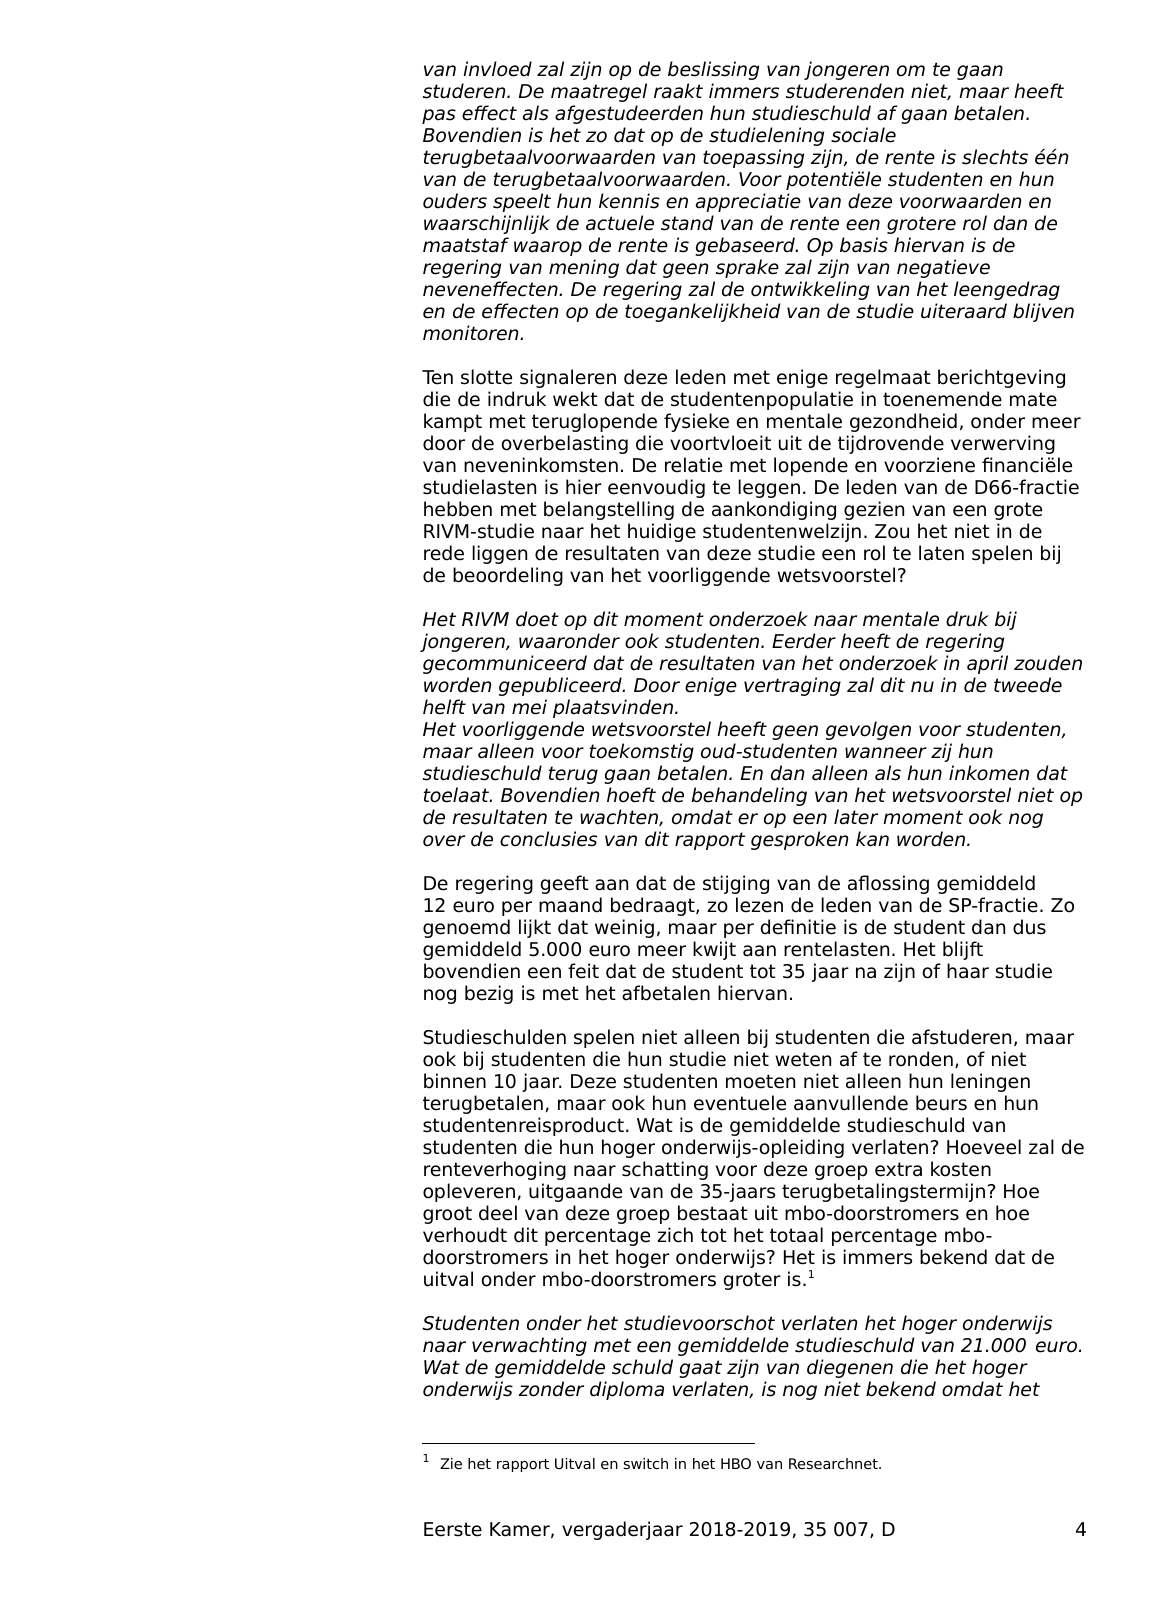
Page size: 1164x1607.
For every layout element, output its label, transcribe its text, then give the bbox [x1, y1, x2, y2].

text van invloed zal zijn op de beslissing van jongeren om te gaan studeren. De maatregel raakt immers studerenden niet, maar heeft pas effect als afgestudeerden hun studieschuld af gaan betalen. Bovendien is het zo dat op de studielening sociale terugbetaalvoorwaarden van toepassing zijn, de rente is slechts één van de terugbetaalvoorwaarden. Voor potentiële studenten en hun ouders speelt hun kennis en appreciatie van deze voorwaarden en waarschijnlijk de actuele stand van de rente een grotere rol dan de maatstaf waarop de rente is gebaseerd. Op basis hiervan is de regering van mening dat geen sprake zal zijn van negatieve neveneffecten. De regering zal de ontwikkeling van het leengedrag en de effecten op de toegankelijkheid van de studie uiteraard blijven monitoren. [422, 59, 1087, 345]
text Zie het rapport Uitval en switch in het HBO van Researchnet. [422, 1452, 1087, 1474]
text Het RIVM doet op dit moment onderzoek naar mentale druk bij jongeren, waaronder ook studenten. Eerder heeft de regering gecommuniceerd dat de resultaten van het onderzoek in april zouden worden gepubliceerd. Door enige vertraging zal dit nu in de tweede helft van mei plaatsvinden. [422, 609, 1087, 719]
text De regering geeft aan dat de stijging van de aflossing gemiddeld 12 euro per maand bedraagt, zo lezen de leden van de SP-fractie. Zo genoemd lijkt dat weinig, maar per definitie is de student dan dus gemiddeld 5.000 euro meer kwijt aan rentelasten. Het blijft bovendien een feit dat de student tot 35 jaar na zijn of haar studie nog bezig is met het afbetalen hiervan. [422, 873, 1087, 1005]
text Studieschulden spelen niet alleen bij studenten die afstuderen, maar ook bij studenten die hun studie niet weten af te ronden, of niet binnen 10 jaar. Deze studenten moeten niet alleen hun leningen terugbetalen, maar ook hun eventuele aanvullende beurs en hun studentenreisproduct. Wat is de gemiddelde studieschuld van studenten die hun hoger onderwijs-opleiding verlaten? Hoeveel zal de renteverhoging naar schatting voor deze groep extra kosten opleveren, uitgaande van de 35-jaars terugbetalingstermijn? Hoe groot deel van deze groep bestaat uit mbo-doorstromers en hoe verhoudt dit percentage zich tot het totaal percentage mbo-doorstromers in het hoger onderwijs? Het is immers bekend dat de uitval onder mbo-doorstromers groter is. [422, 1027, 1087, 1291]
text Het voorliggende wetsvoorstel heeft geen gevolgen voor studenten, maar alleen voor toekomstig oud-studenten wanneer zij hun studieschuld terug gaan betalen. En dan alleen als hun inkomen dat toelaat. Bovendien hoeft de behandeling van het wetsvoorstel niet op de resultaten te wachten, omdat er op een later moment ook nog over de conclusies van dit rapport gesproken kan worden. [422, 719, 1087, 851]
text Ten slotte signaleren deze leden met enige regelmaat berichtgeving die de indruk wekt dat de studentenpopulatie in toenemende mate kampt met teruglopende fysieke en mentale gezondheid, onder meer door de overbelasting die voortvloeit uit de tijdrovende verwerving van neveninkomsten. De relatie met lopende en voorziene financiële studielasten is hier eenvoudig te leggen. De leden van de D66-fractie hebben met belangstelling de aankondiging gezien van een grote RIVM-studie naar het huidige studentenwelzijn. Zou het niet in de rede liggen de resultaten van deze studie een rol te laten spelen bij de beoordeling van het voorliggende wetsvoorstel? [422, 367, 1087, 587]
text Studenten onder het studievoorschot verlaten het hoger onderwijs naar verwachting met een gemiddelde studieschuld van 21.000 euro. Wat de gemiddelde schuld gaat zijn van diegenen die het hoger onderwijs zonder diploma verlaten, is nog niet bekend omdat het [422, 1313, 1087, 1401]
